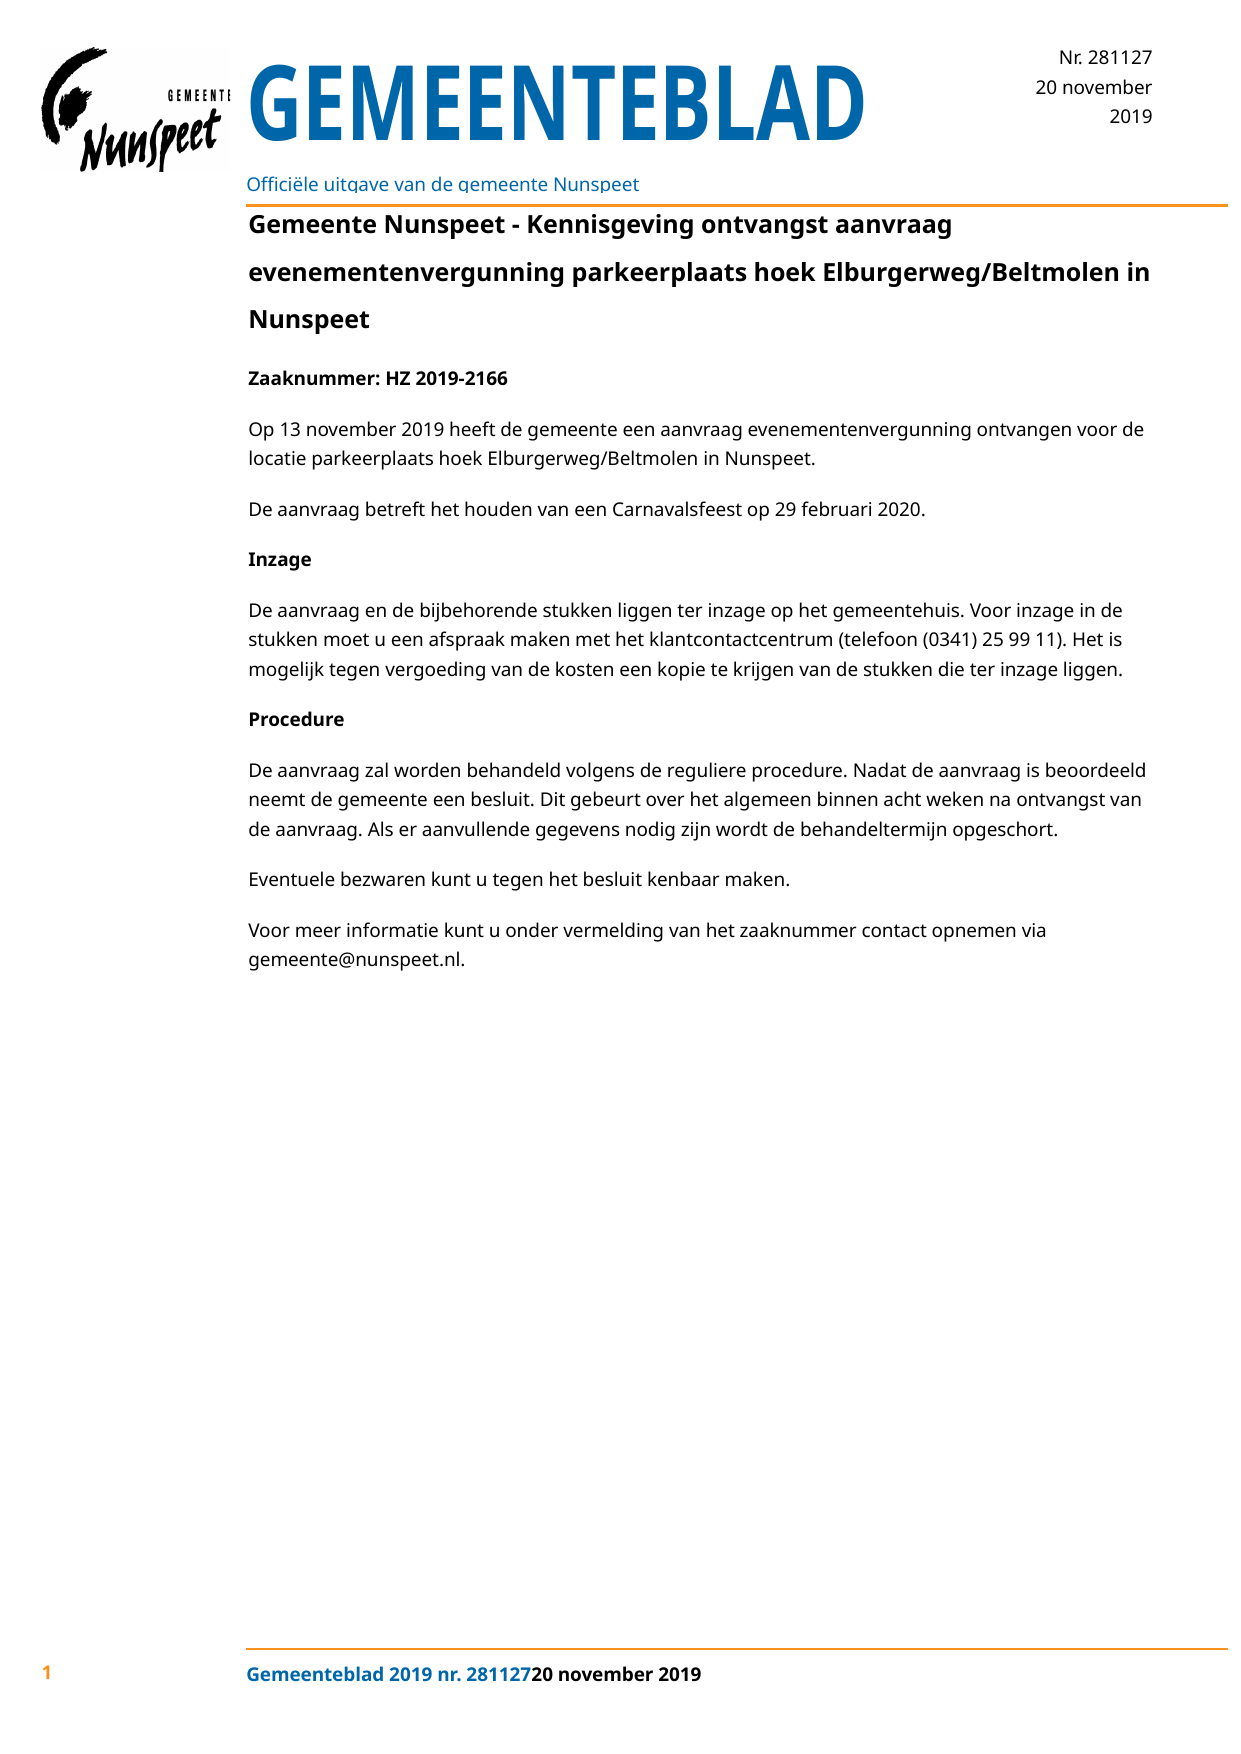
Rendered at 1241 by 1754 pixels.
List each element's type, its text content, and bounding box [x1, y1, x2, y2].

text Voor meer informatie kunt u onder vermelding van het zaaknummer contact opnemen via gemeente@nunspeet.nl. [248, 917, 1152, 972]
text Zaaknummer: HZ 2019-2166 [248, 366, 1152, 391]
picture [41, 47, 231, 172]
text Procedure [248, 706, 1152, 732]
text Op 13 november 2019 heeft de gemeente een aanvraag evenementenvergunning ontvangen voor de locatie parkeerplaats hoek Elburgerweg/Beltmolen in Nunspeet. [248, 416, 1152, 471]
text Inzage [248, 546, 1152, 572]
text Eventuele bezwaren kunt u tegen het besluit kenbaar maken. [248, 866, 1152, 892]
text De aanvraag betreft het houden van een Carnavalsfeest op 29 februari 2020. [248, 496, 1152, 522]
text De aanvraag zal worden behandeld volgens de reguliere procedure. Nadat de aanvraag is beoordeeld neemt de gemeente een besluit. Dit gebeurt over het algemeen binnen acht weken na ontvangst van de aanvraag. Als er aanvullende gegevens nodig zijn wordt de behandeltermijn opgeschort. [248, 757, 1152, 842]
text De aanvraag en de bijbehorende stukken liggen ter inzage op het gemeentehuis. Voor inzage in de stukken moet u een afspraak maken met het klantcontactcentrum (telefoon (0341) 25 99 11). Het is mogelijk tegen vergoeding van de kosten een kopie te krijgen van de stukken die ter inzage liggen. [248, 597, 1152, 682]
text Gemeente Nunspeet - Kennisgeving ontvangst aanvraag evenementenvergunning parkeerplaats hoek Elburgerweg/Beltmolen in Nunspeet [248, 207, 1152, 336]
